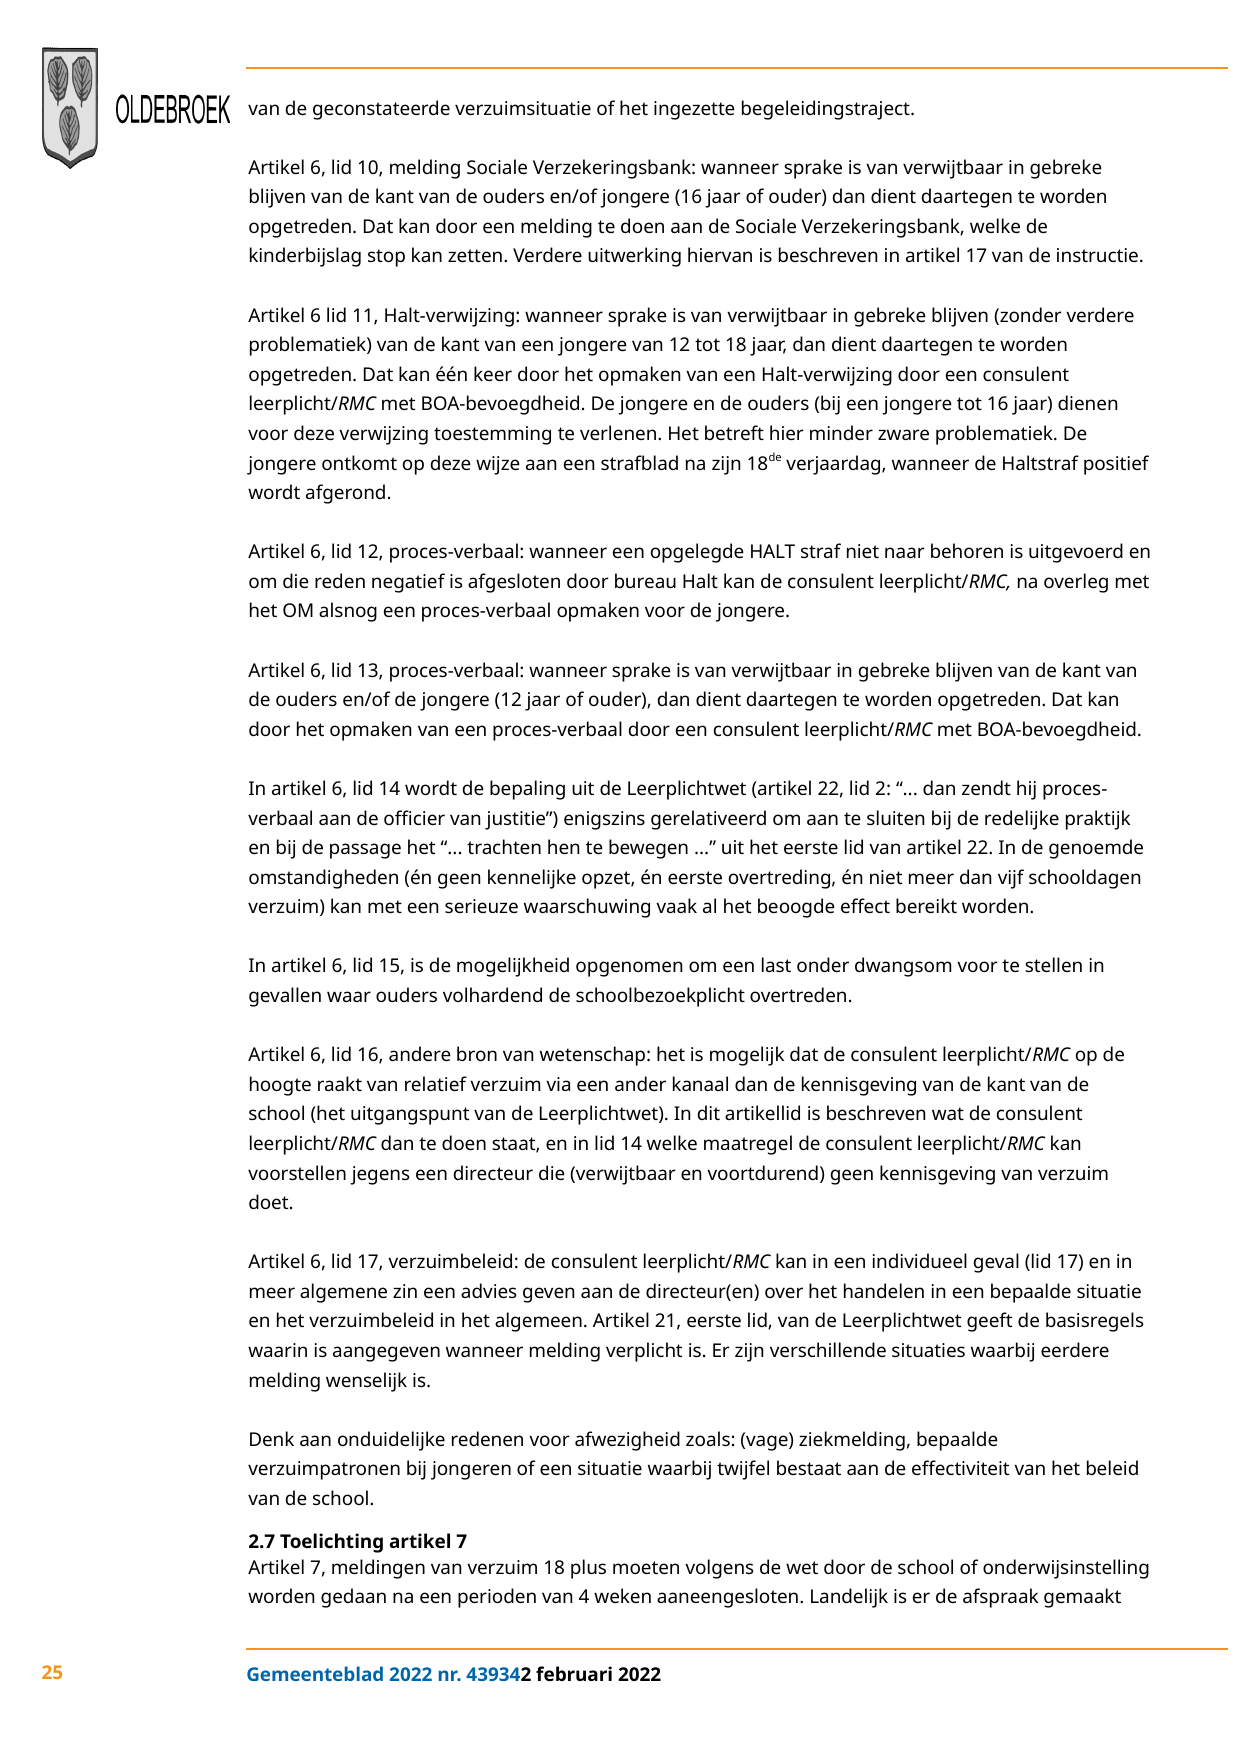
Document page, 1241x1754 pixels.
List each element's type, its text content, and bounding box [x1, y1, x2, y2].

text Artikel 6, lid 10, melding Sociale Verzekeringsbank: wanneer sprake is van verwijtbaar in gebreke blijven van de kant van de ouders en/of jongere (16 jaar of ouder) dan dient daartegen te worden opgetreden. Dat kan door een melding te doen aan de Sociale Verzekeringsbank, welke de kinderbijslag stop kan zetten. Verdere uitwerking hiervan is beschreven in artikel 17 van de instructie. [248, 154, 1152, 268]
text Artikel 7, meldingen van verzuim 18 plus moeten volgens de wet door de school of onderwijsinstelling worden gedaan na een perioden van 4 weken aaneengesloten. Landelijk is er de afspraak gemaakt [248, 1554, 1152, 1609]
text Artikel 6, lid 12, proces-verbaal: wanneer een opgelegde HALT straf niet naar behoren is uitgevoerd en om die reden negatief is afgesloten door bureau Halt kan de consulent leerplicht/RMC, na overleg met het OM alsnog een proces-verbaal opmaken voor de jongere. [248, 538, 1152, 623]
text In artikel 6, lid 15, is de mogelijkheid opgenomen om een last onder dwangsom voor te stellen in gevallen waar ouders volhardend de schoolbezoekplicht overtreden. [248, 953, 1152, 1008]
text van de geconstateerde verzuimsituatie of het ingezette begeleidingstraject. [248, 95, 1152, 121]
text Artikel 6 lid 11, Halt-verwijzing: wanneer sprake is van verwijtbaar in gebreke blijven (zonder verdere problematiek) van de kant van een jongere van 12 tot 18 jaar, dan dient daartegen te worden opgetreden. Dat kan één keer door het opmaken van een Halt-verwijzing door een consulent leerplicht/RMC met BOA-bevoegdheid. De jongere en de ouders (bij een jongere tot 16 jaar) dienen voor deze verwijzing toestemming te verlenen. Het betreft hier minder zware problematiek. De jongere ontkomt op deze wijze aan een strafblad na zijn 18de verjaardag, wanneer de Haltstraf positief wordt afgerond. [248, 302, 1152, 505]
picture [41, 47, 231, 172]
text 2.7 Toelichting artikel 7 [248, 1528, 1152, 1554]
text In artikel 6, lid 14 wordt de bepaling uit de Leerplichtwet (artikel 22, lid 2: “... dan zendt hij proces-verbaal aan de officier van justitie”) enigszins gerelativeerd om aan te sluiten bij de redelijke praktijk en bij de passage het “... trachten hen te bewegen ...” uit het eerste lid van artikel 22. In de genoemde omstandigheden (én geen kennelijke opzet, én eerste overtreding, én niet meer dan vijf schooldagen verzuim) kan met een serieuze waarschuwing vaak al het beoogde effect bereikt worden. [248, 775, 1152, 919]
text Denk aan onduidelijke redenen voor afwezigheid zoals: (vage) ziekmelding, bepaalde verzuimpatronen bij jongeren of een situatie waarbij twijfel bestaat aan de effectiviteit van het beleid van de school. [248, 1426, 1152, 1511]
text Artikel 6, lid 17, verzuimbeleid: de consulent leerplicht/RMC kan in een individueel geval (lid 17) en in meer algemene zin een advies geven aan de directeur(en) over het handelen in een bepaalde situatie en het verzuimbeleid in het algemeen. Artikel 21, eerste lid, van de Leerplichtwet geeft de basisregels waarin is aangegeven wanneer melding verplicht is. Er zijn verschillende situaties waarbij eerdere melding wenselijk is. [248, 1248, 1152, 1393]
text Artikel 6, lid 13, proces-verbaal: wanneer sprake is van verwijtbaar in gebreke blijven van de kant van de ouders en/of de jongere (12 jaar of ouder), dan dient daartegen te worden opgetreden. Dat kan door het opmaken van een proces-verbaal door een consulent leerplicht/RMC met BOA-bevoegdheid. [248, 657, 1152, 742]
text Artikel 6, lid 16, andere bron van wetenschap: het is mogelijk dat de consulent leerplicht/RMC op de hoogte raakt van relatief verzuim via een ander kanaal dan de kennisgeving van de kant van de school (het uitgangspunt van de Leerplichtwet). In dit artikellid is beschreven wat de consulent leerplicht/RMC dan te doen staat, en in lid 14 welke maatregel de consulent leerplicht/RMC kan voorstellen jegens een directeur die (verwijtbaar en voortdurend) geen kennisgeving van verzuim doet. [248, 1041, 1152, 1215]
